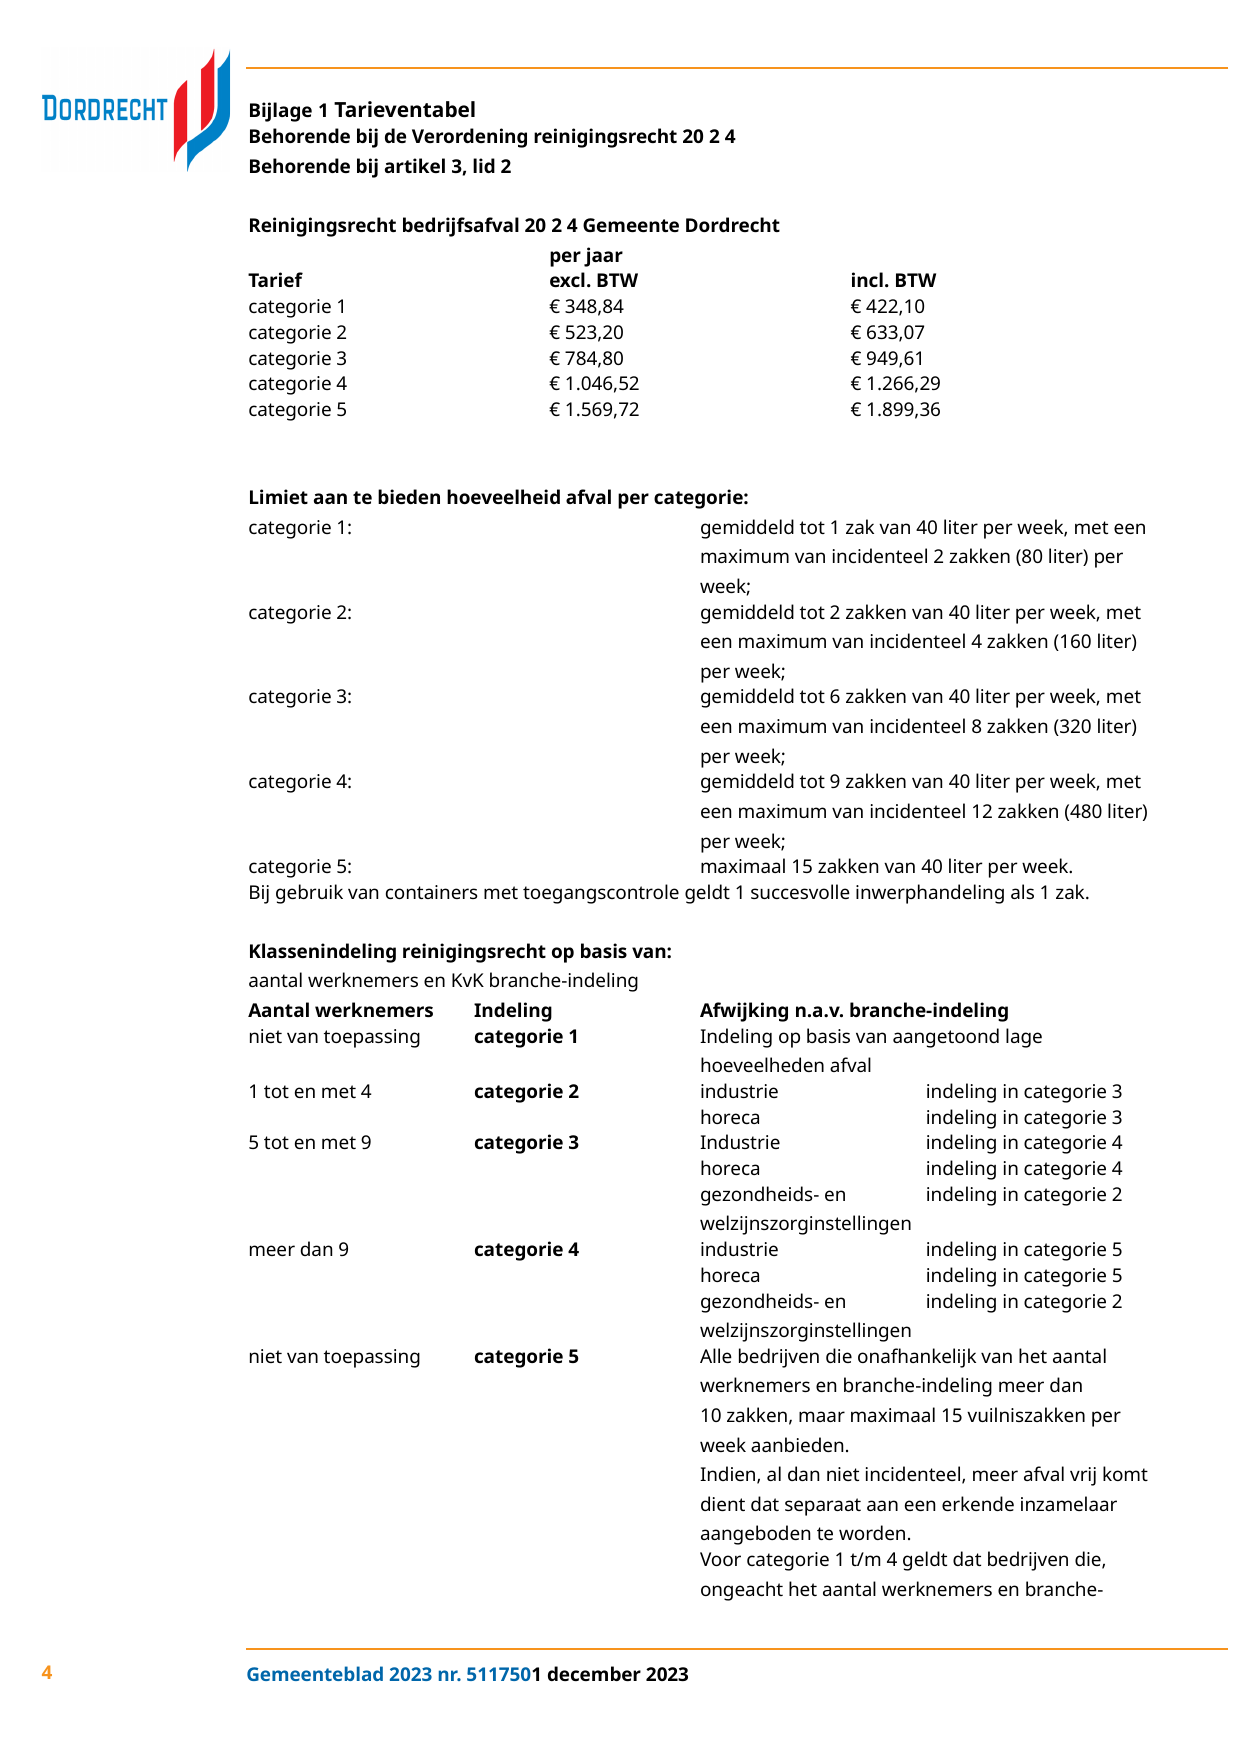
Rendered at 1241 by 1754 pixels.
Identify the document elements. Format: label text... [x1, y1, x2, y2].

table_cell categorie 5 [474, 1343, 700, 1546]
table_cell [474, 1546, 700, 1602]
table_cell [474, 1104, 700, 1129]
table_cell incl. BTW [850, 268, 1152, 293]
table_cell indeling in categorie 4 [926, 1130, 1152, 1155]
table_cell € 949,61 [850, 345, 1152, 370]
table_cell € 422,10 [850, 293, 1152, 319]
table_cell categorie 2 [248, 319, 549, 345]
table_cell Voor categorie 1 t/m 4 geldt dat bedrijven die, ongeacht het aantal werknemers en branche- [700, 1546, 1152, 1602]
table_cell [248, 1288, 474, 1343]
table_cell € 1.046,52 [549, 370, 850, 396]
table_cell indeling in categorie 2 [926, 1181, 1152, 1236]
table_cell Indeling op basis van aangetoond lage hoeveelheden afval [700, 1023, 1152, 1078]
picture [41, 47, 231, 172]
table_cell [474, 1288, 700, 1343]
table_cell gemiddeld tot 2 zakken van 40 liter per week, met een maximum van incidenteel 4 zakken (160 liter) per week; [700, 599, 1152, 684]
table_cell indeling in categorie 3 [926, 1078, 1152, 1104]
text Reinigingsrecht bedrijfsafval 20 2 4 Gemeente Dordrecht [248, 212, 1152, 238]
table_cell [248, 1104, 474, 1129]
table_cell gemiddeld tot 6 zakken van 40 liter per week, met een maximum van incidenteel 8 zakken (320 liter) per week; [700, 684, 1152, 769]
table_cell categorie 2 [474, 1078, 700, 1104]
table_cell € 523,20 [549, 319, 850, 345]
text Klassenindeling reinigingsrecht op basis van: [248, 938, 1152, 963]
table_header categorie 1: [248, 514, 700, 599]
table_cell categorie 4 [248, 370, 549, 396]
table_cell categorie 3 [474, 1130, 700, 1155]
table_cell [248, 1155, 474, 1181]
table_cell [474, 1155, 700, 1181]
table_cell Tarief [248, 268, 549, 293]
table_header [248, 242, 549, 267]
table_cell Alle bedrijven die onafhankelijk van het aantal werknemers en branche-indeling meer dan 10 zakken, maar maximaal 15 vuilniszakken per week aanbieden. Indien, al dan niet incidenteel, meer afval vrij komt dient dat separaat aan een erkende inzamelaar aangeboden te worden. [700, 1343, 1152, 1546]
table_cell categorie 3: [248, 684, 700, 769]
table_cell gezondheids- en welzijnszorginstellingen [700, 1181, 926, 1236]
table_cell [248, 1262, 474, 1288]
table_cell excl. BTW [549, 268, 850, 293]
table_cell categorie 4: [248, 769, 700, 853]
table_cell € 348,84 [549, 293, 850, 319]
table_header Aantal werknemers [248, 997, 474, 1023]
text aantal werknemers en KvK branche-indeling [248, 967, 1152, 993]
table_cell 1 tot en met 4 [248, 1078, 474, 1104]
table_header Afwijking n.a.v. branche-indeling [700, 997, 1152, 1023]
table_cell indeling in categorie 5 [926, 1262, 1152, 1288]
text Behorende bij artikel 3, lid 2 [248, 153, 1152, 179]
table_header gemiddeld tot 1 zak van 40 liter per week, met een maximum van incidenteel 2 zakken (80 liter) per week; [700, 514, 1152, 599]
text Limiet aan te bieden hoeveelheid afval per categorie: [248, 484, 1152, 510]
text Behorende bij de Verordening reinigingsrecht 20 2 4 [248, 123, 1152, 149]
table_cell gemiddeld tot 9 zakken van 40 liter per week, met een maximum van incidenteel 12 zakken (480 liter) per week; [700, 769, 1152, 853]
table_cell indeling in categorie 4 [926, 1155, 1152, 1181]
table_cell categorie 1 [248, 293, 549, 319]
table_cell categorie 2: [248, 599, 700, 684]
table_cell categorie 5 [248, 396, 549, 422]
table_cell horeca [700, 1155, 926, 1181]
table_cell € 633,07 [850, 319, 1152, 345]
table_cell [474, 1181, 700, 1236]
table_cell horeca [700, 1104, 926, 1129]
table_cell € 784,80 [549, 345, 850, 370]
table_cell maximaal 15 zakken van 40 liter per week. [700, 854, 1152, 879]
table_cell industrie [700, 1236, 926, 1262]
table_cell indeling in categorie 5 [926, 1236, 1152, 1262]
table_cell gezondheids- en welzijnszorginstellingen [700, 1288, 926, 1343]
table_cell € 1.266,29 [850, 370, 1152, 396]
table_cell industrie [700, 1078, 926, 1104]
table_header Indeling [474, 997, 700, 1023]
table_cell categorie 1 [474, 1023, 700, 1078]
table_cell categorie 3 [248, 345, 549, 370]
table_cell niet van toepassing [248, 1343, 474, 1546]
table_cell Bij gebruik van containers met toegangscontrole geldt 1 succesvolle inwerphandeling als 1 zak. [248, 879, 1152, 905]
table_cell indeling in categorie 2 [926, 1288, 1152, 1343]
text Bijlage 1 Tarieventabel [248, 95, 1152, 123]
table_cell [248, 1546, 474, 1602]
table_cell horeca [700, 1262, 926, 1288]
table_cell [248, 1181, 474, 1236]
table_cell meer dan 9 [248, 1236, 474, 1262]
table_header per jaar [549, 242, 1152, 267]
table_cell indeling in categorie 3 [926, 1104, 1152, 1129]
table_cell [474, 1262, 700, 1288]
table_cell categorie 4 [474, 1236, 700, 1262]
table_cell categorie 5: [248, 854, 700, 879]
table_cell 5 tot en met 9 [248, 1130, 474, 1155]
table_cell niet van toepassing [248, 1023, 474, 1078]
table_cell Industrie [700, 1130, 926, 1155]
table_cell € 1.899,36 [850, 396, 1152, 422]
table_cell € 1.569,72 [549, 396, 850, 422]
